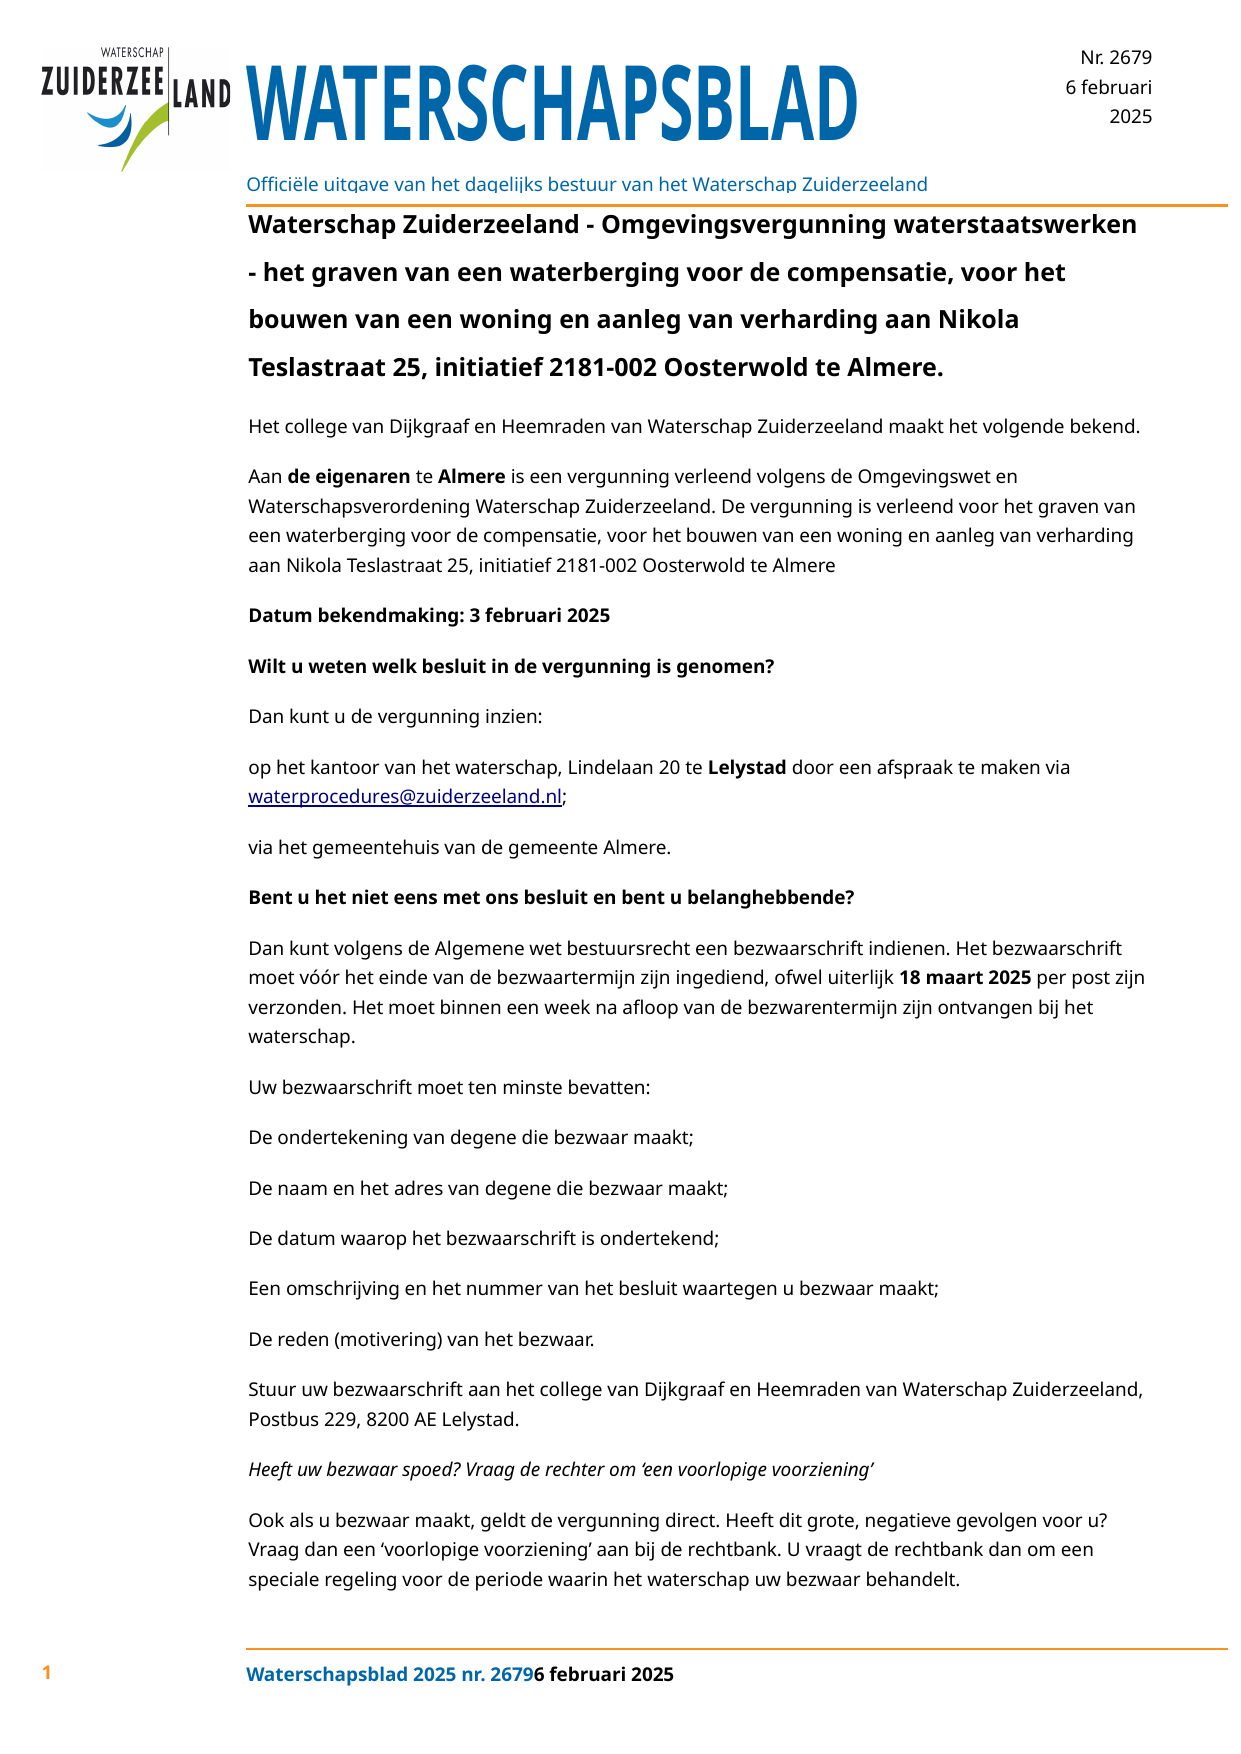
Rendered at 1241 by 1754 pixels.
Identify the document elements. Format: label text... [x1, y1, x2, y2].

text De datum waarop het bezwaarschrift is ondertekend; [248, 1225, 1152, 1251]
text Dan kunt u de vergunning inzien: [248, 703, 1152, 729]
text De naam en het adres van degene die bezwaar maakt; [248, 1175, 1152, 1201]
text De reden (motivering) van het bezwaar. [248, 1326, 1152, 1352]
text Waterschap Zuiderzeeland - Omgevingsvergunning waterstaatswerken - het graven van een waterberging voor de compensatie, voor het bouwen van een woning en aanleg van verharding aan Nikola Teslastraat 25, initiatief 2181-002 Oosterwold te Almere. [248, 207, 1152, 384]
text Stuur uw bezwaarschrift aan het college van Dijkgraaf en Heemraden van Waterschap Zuiderzeeland, Postbus 229, 8200 AE Lelystad. [248, 1376, 1152, 1432]
picture [41, 47, 231, 172]
text Een omschrijving en het nummer van het besluit waartegen u bezwaar maakt; [248, 1276, 1152, 1301]
text op het kantoor van het waterschap, Lindelaan 20 te Lelystad door een afspraak te maken via waterprocedures@zuiderzeeland.nl; [248, 754, 1152, 809]
text Het college van Dijkgraaf en Heemraden van Waterschap Zuiderzeeland maakt het volgende bekend. [248, 413, 1152, 439]
text Aan de eigenaren te Almere is een vergunning verleend volgens de Omgevingswet en Waterschapsverordening Waterschap Zuiderzeeland. De vergunning is verleend voor het graven van een waterberging voor de compensatie, voor het bouwen van een woning en aanleg van verharding aan Nikola Teslastraat 25, initiatief 2181-002 Oosterwold te Almere [248, 463, 1152, 578]
text via het gemeentehuis van de gemeente Almere. [248, 834, 1152, 860]
text Uw bezwaarschrift moet ten minste bevatten: [248, 1074, 1152, 1100]
text De ondertekening van degene die bezwaar maakt; [248, 1124, 1152, 1150]
text Bent u het niet eens met ons besluit en bent u belanghebbende? [248, 884, 1152, 910]
text Ook als u bezwaar maakt, geldt de vergunning direct. Heeft dit grote, negatieve gevolgen voor u? Vraag dan een ‘voorlopige voorziening’ aan bij de rechtbank. U vraagt de rechtbank dan om een speciale regeling voor de periode waarin het waterschap uw bezwaar behandelt. [248, 1507, 1152, 1592]
text Datum bekendmaking: 3 februari 2025 [248, 603, 1152, 628]
text Wilt u weten welk besluit in de vergunning is genomen? [248, 653, 1152, 679]
text Heeft uw bezwaar spoed? Vraag de rechter om ‘een voorlopige voorziening’ [248, 1456, 1152, 1482]
text Dan kunt volgens de Algemene wet bestuursrecht een bezwaarschrift indienen. Het bezwaarschrift moet vóór het einde van de bezwaartermijn zijn ingediend, ofwel uiterlijk 18 maart 2025 per post zijn verzonden. Het moet binnen een week na afloop van de bezwarentermijn zijn ontvangen bij het waterschap. [248, 935, 1152, 1049]
